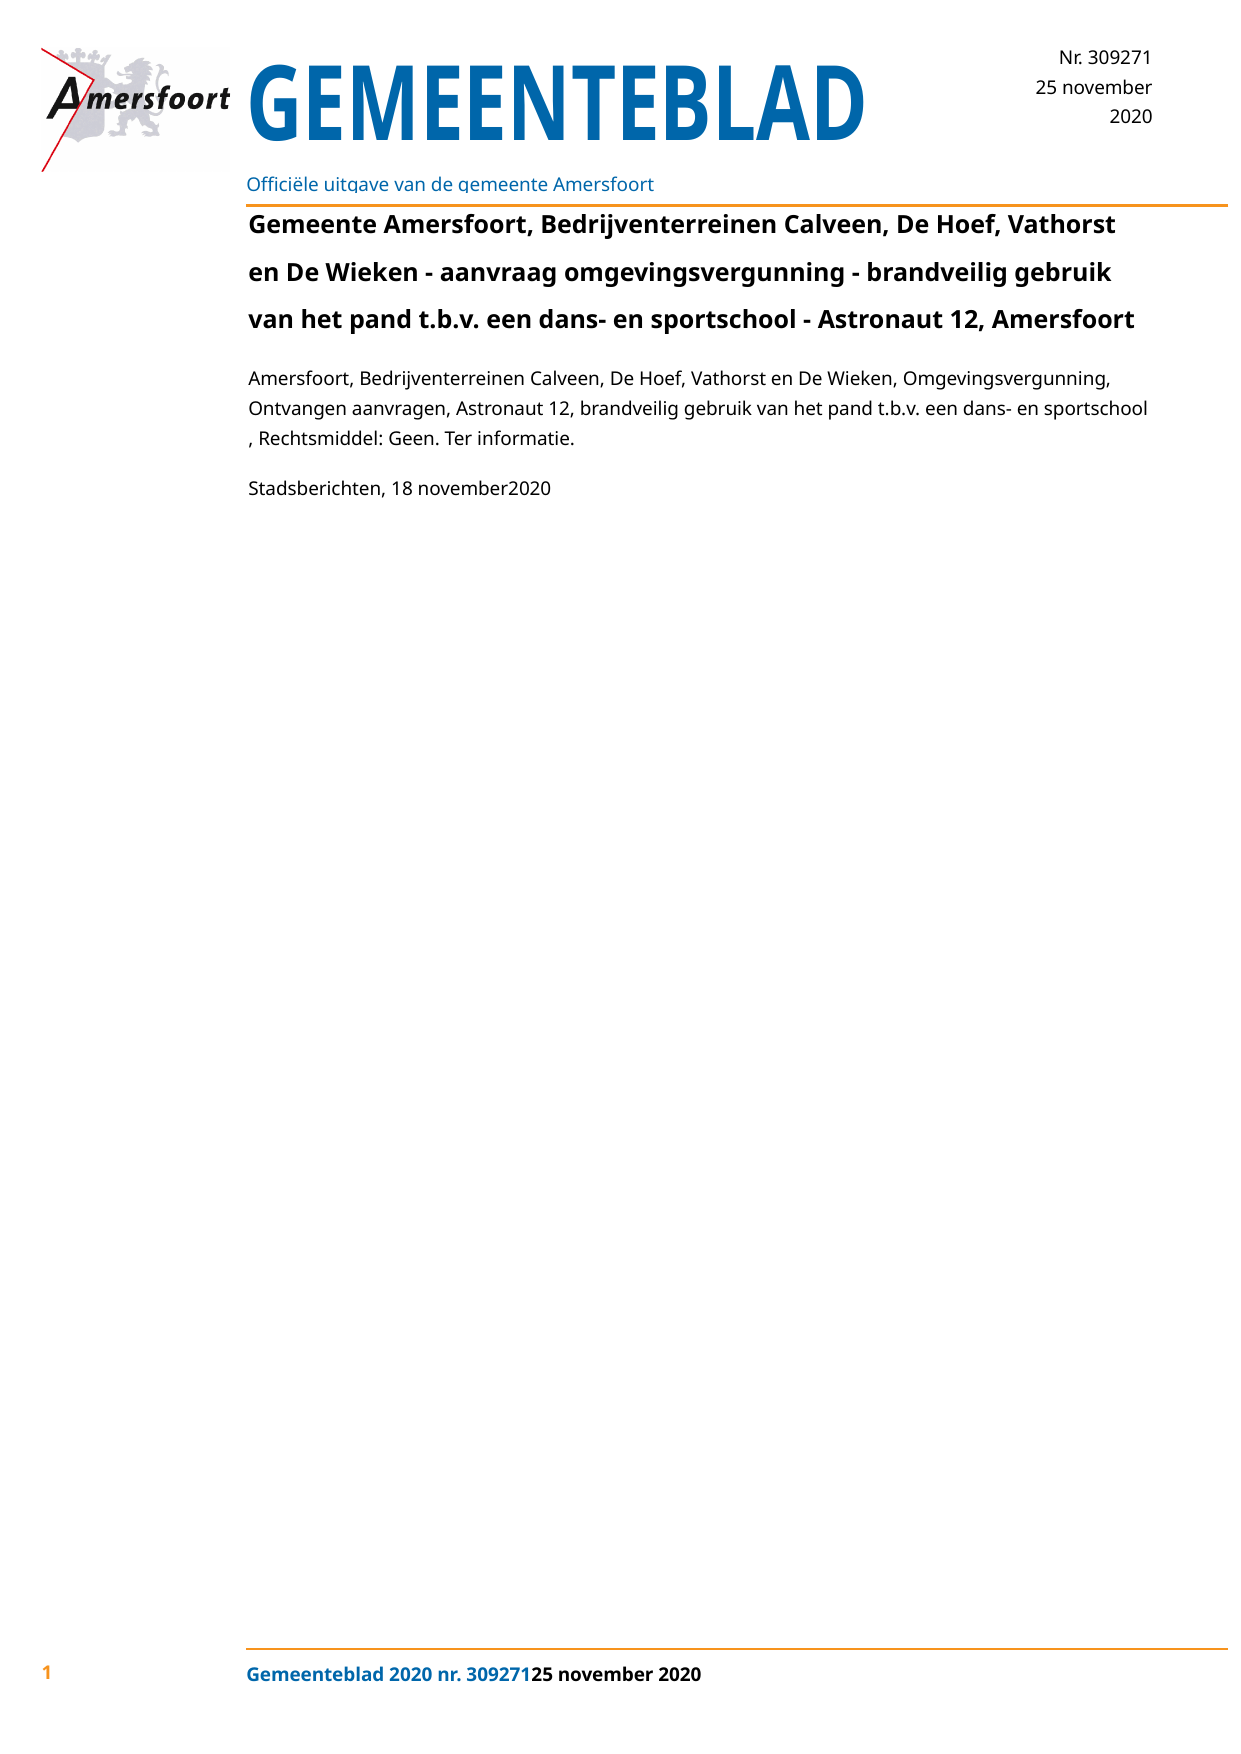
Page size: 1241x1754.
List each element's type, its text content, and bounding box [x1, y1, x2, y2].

text Amersfoort, Bedrijventerreinen Calveen, De Hoef, Vathorst en De Wieken, Omgevingsvergunning, Ontvangen aanvragen, Astronaut 12, brandveilig gebruik van het pand t.b.v. een dans- en sportschool , Rechtsmiddel: Geen. Ter informatie. [248, 366, 1152, 450]
text Gemeente Amersfoort, Bedrijventerreinen Calveen, De Hoef, Vathorst en De Wieken - aanvraag omgevingsvergunning - brandveilig gebruik van het pand t.b.v. een dans- en sportschool - Astronaut 12, Amersfoort [248, 207, 1152, 336]
picture [41, 47, 231, 172]
text Stadsberichten, 18 november2020 [248, 475, 1152, 501]
